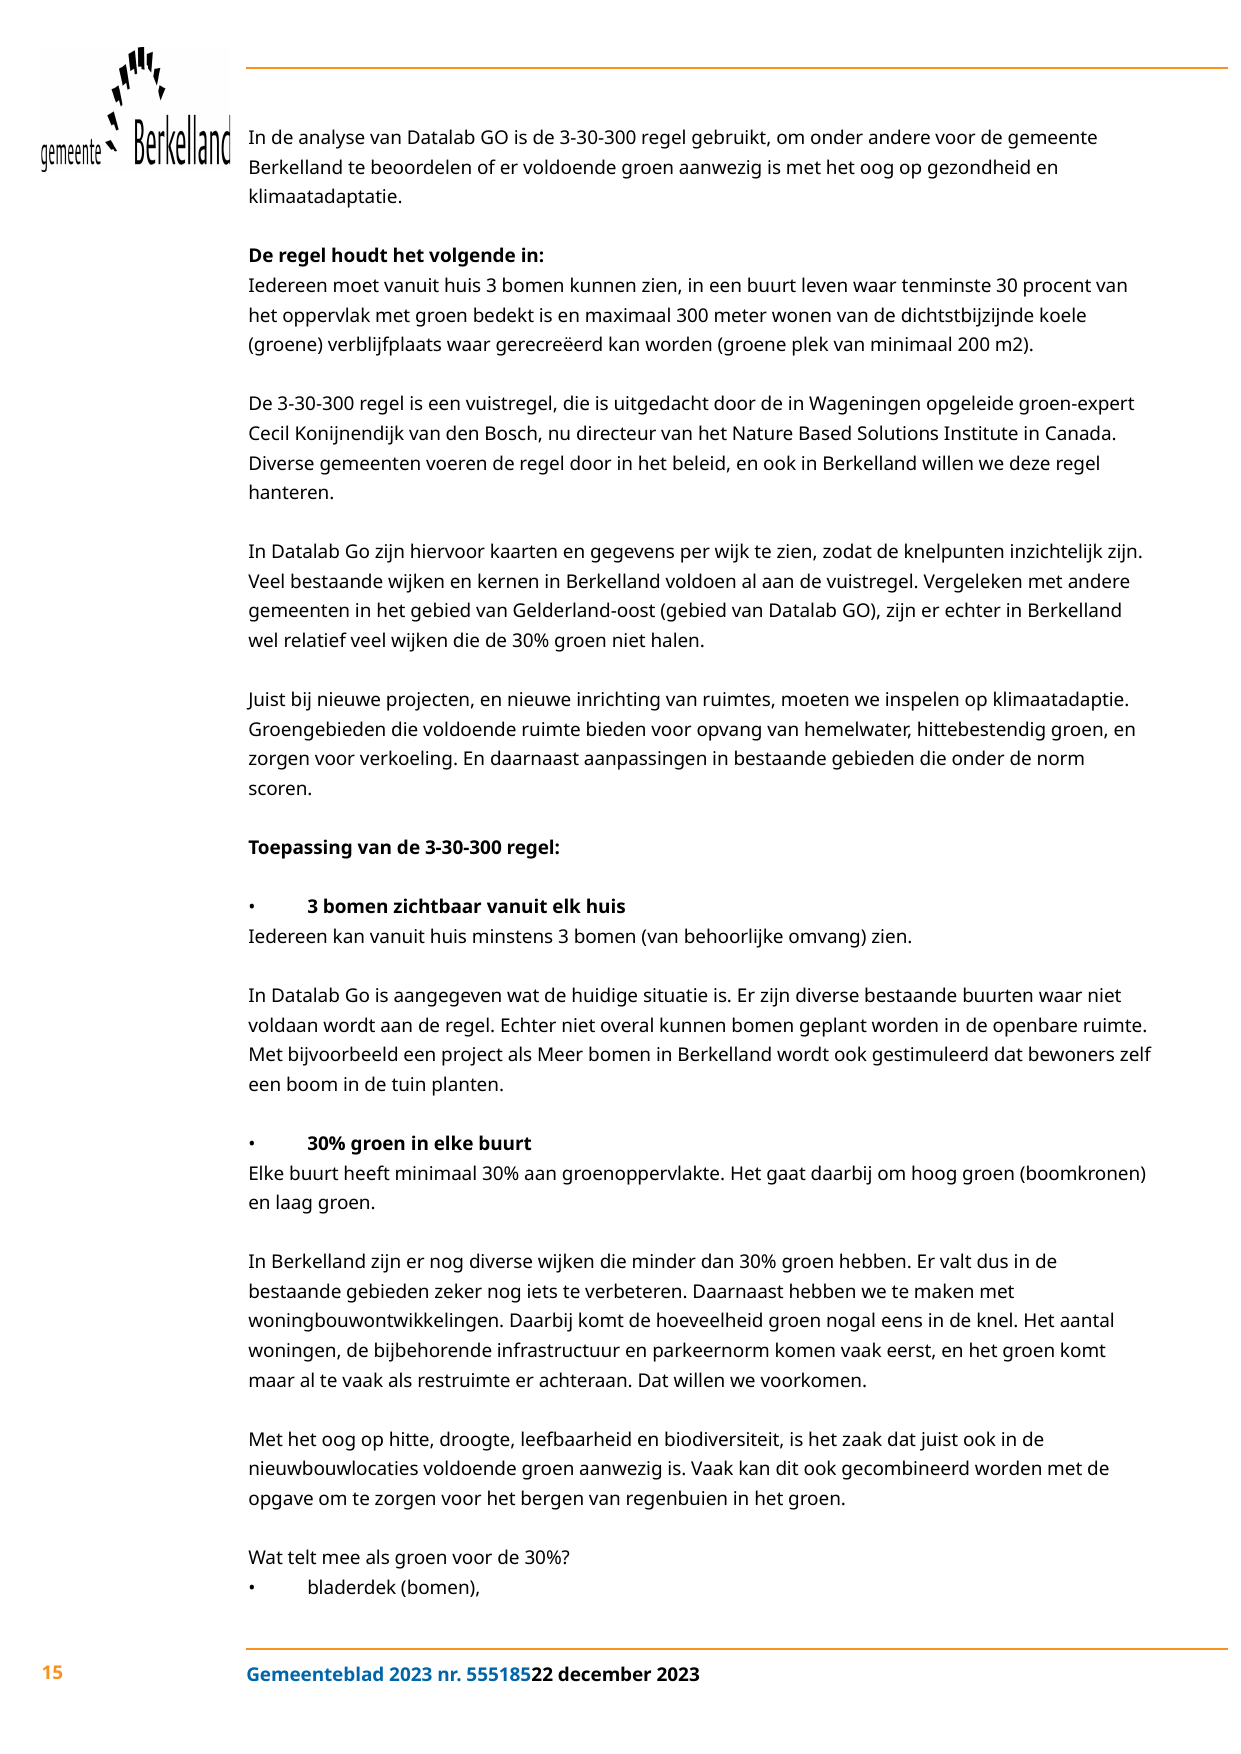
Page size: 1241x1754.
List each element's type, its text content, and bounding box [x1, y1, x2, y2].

text In Datalab Go is aangegeven wat de huidige situatie is. Er zijn diverse bestaande buurten waar niet voldaan wordt aan de regel. Echter niet overal kunnen bomen geplant worden in de openbare ruimte. Met bijvoorbeeld een project als Meer bomen in Berkelland wordt ook gestimuleerd dat bewoners zelf een boom in de tuin planten. [248, 982, 1152, 1097]
list 30% groen in elke buurt [248, 1130, 1152, 1156]
text Juist bij nieuwe projecten, en nieuwe inrichting van ruimtes, moeten we inspelen op klimaatadaptie. Groengebieden die voldoende ruimte bieden voor opvang van hemelwater, hittebestendig groen, en zorgen voor verkoeling. En daarnaast aanpassingen in bestaande gebieden die onder de norm scoren. [248, 686, 1152, 801]
list 3 bomen zichtbaar vanuit elk huis [248, 893, 1152, 919]
text Iedereen moet vanuit huis 3 bomen kunnen zien, in een buurt leven waar tenminste 30 procent van het oppervlak met groen bedekt is en maximaal 300 meter wonen van de dichtstbijzijnde koele (groene) verblijfplaats waar gerecreëerd kan worden (groene plek van minimaal 200 m2). [248, 272, 1152, 357]
text De regel houdt het volgende in: [248, 243, 1152, 268]
text Iedereen kan vanuit huis minstens 3 bomen (van behoorlijke omvang) zien. [248, 923, 1152, 949]
text In de analyse van Datalab GO is de 3-30-300 regel gebruikt, om onder andere voor de gemeente Berkelland te beoordelen of er voldoende groen aanwezig is met het oog op gezondheid en klimaatadaptatie. [248, 124, 1152, 209]
text Toepassing van de 3-30-300 regel: [248, 834, 1152, 860]
text Met het oog op hitte, droogte, leefbaarheid en biodiversiteit, is het zaak dat juist ook in de nieuwbouwlocaties voldoende groen aanwezig is. Vaak kan dit ook gecombineerd worden met de opgave om te zorgen voor het bergen van regenbuien in het groen. [248, 1426, 1152, 1511]
list bladerdek (bomen), [248, 1574, 1152, 1600]
text Wat telt mee als groen voor de 30%? [248, 1544, 1152, 1570]
text De 3-30-300 regel is een vuistregel, die is uitgedacht door de in Wageningen opgeleide groen-expert Cecil Konijnendijk van den Bosch, nu directeur van het Nature Based Solutions Institute in Canada. Diverse gemeenten voeren de regel door in het beleid, en ook in Berkelland willen we deze regel hanteren. [248, 391, 1152, 505]
text In Berkelland zijn er nog diverse wijken die minder dan 30% groen hebben. Er valt dus in de bestaande gebieden zeker nog iets te verbeteren. Daarnaast hebben we te maken met woningbouwontwikkelingen. Daarbij komt de hoeveelheid groen nogal eens in de knel. Het aantal woningen, de bijbehorende infrastructuur en parkeernorm komen vaak eerst, en het groen komt maar al te vaak als restruimte er achteraan. Dat willen we voorkomen. [248, 1248, 1152, 1393]
text Elke buurt heeft minimaal 30% aan groenoppervlakte. Het gaat daarbij om hoog groen (boomkronen) en laag groen. [248, 1160, 1152, 1215]
picture [41, 47, 231, 172]
text In Datalab Go zijn hiervoor kaarten en gegevens per wijk te zien, zodat de knelpunten inzichtelijk zijn. Veel bestaande wijken en kernen in Berkelland voldoen al aan de vuistregel. Vergeleken met andere gemeenten in het gebied van Gelderland-oost (gebied van Datalab GO), zijn er echter in Berkelland wel relatief veel wijken die de 30% groen niet halen. [248, 538, 1152, 653]
